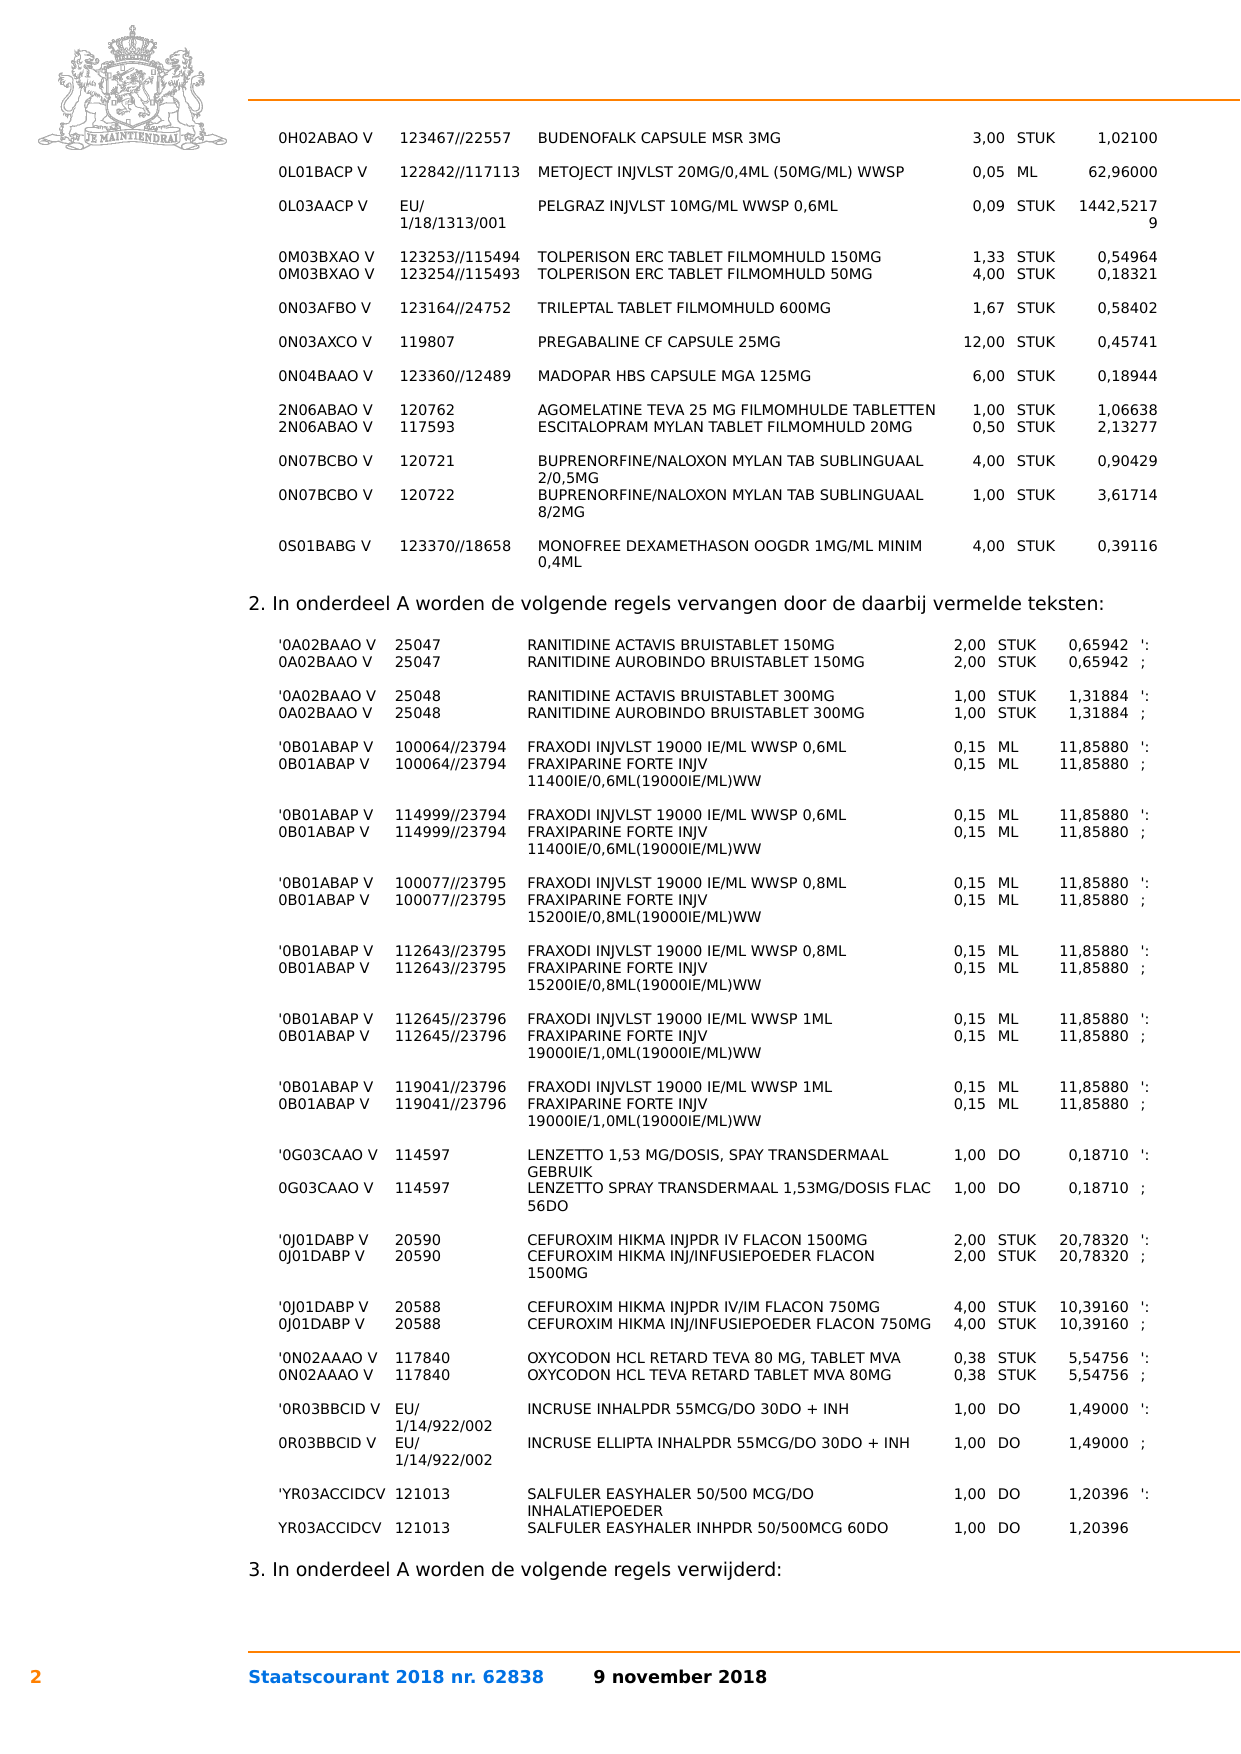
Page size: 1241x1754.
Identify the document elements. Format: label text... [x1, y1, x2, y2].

table_cell [278, 232, 393, 249]
table_cell [521, 722, 939, 739]
table_cell FRAXIPARINE FORTE INJV 15200IE/0,8ML(19000IE/ML)WW [521, 892, 939, 926]
table_cell 1,31884 [1051, 705, 1134, 722]
table_cell OXYCODON HCL TEVA RETARD TABLET MVA 80MG [521, 1367, 939, 1384]
table_cell EU/1/18/1313/001 [394, 198, 532, 232]
table_cell 0,15 [939, 739, 992, 756]
table_cell [389, 1469, 521, 1486]
table_cell DO [992, 1146, 1051, 1180]
table_cell ; [1135, 654, 1163, 671]
table_cell STUK [1011, 538, 1069, 571]
table_cell 0,09 [956, 198, 1011, 232]
table_cell [956, 147, 1011, 164]
table_cell [278, 1384, 388, 1401]
table_cell [278, 181, 393, 198]
table_cell 112643//23795 [389, 943, 521, 960]
table_cell [278, 671, 388, 688]
table_cell 112645//23796 [389, 1011, 521, 1028]
table_cell ': [1135, 807, 1163, 824]
table_cell [1011, 351, 1069, 368]
table_cell 11,85880 [1051, 943, 1134, 960]
table_cell [532, 385, 956, 402]
table_cell 'YR03ACCIDCV [278, 1486, 388, 1520]
table_cell INCRUSE ELLIPTA INHALPDR 55MCG/DO 30DO + INH [521, 1435, 939, 1469]
table_cell 2,00 [939, 654, 992, 671]
table_cell [956, 181, 1011, 198]
table_cell 1,49000 [1051, 1401, 1134, 1435]
table_cell ; [1135, 892, 1163, 926]
table_cell 121013 [389, 1520, 521, 1537]
table_cell [992, 1333, 1051, 1350]
table_cell ML [992, 892, 1051, 926]
table_cell [939, 790, 992, 807]
table_cell 100064//23794 [389, 739, 521, 756]
table_cell [992, 1282, 1051, 1299]
table_cell [521, 994, 939, 1011]
table_cell 0,18710 [1051, 1146, 1134, 1180]
table_cell 0B01ABAP V [278, 892, 388, 926]
table_cell 100077//23795 [389, 892, 521, 926]
table_cell 25047 [389, 654, 521, 671]
table_cell [278, 858, 388, 875]
table_cell [521, 1282, 939, 1299]
table_cell ': [1135, 688, 1163, 705]
table_cell CEFUROXIM HIKMA INJPDR IV FLACON 1500MG [521, 1231, 939, 1248]
table_cell [521, 1214, 939, 1231]
table_cell ; [1135, 824, 1163, 858]
table_cell STUK [992, 1231, 1051, 1248]
table_cell [394, 317, 532, 334]
table_cell [1051, 722, 1134, 739]
table_cell [992, 1214, 1051, 1231]
table_cell 1,00 [939, 1435, 992, 1469]
picture [38, 25, 227, 150]
table_cell 120721 [394, 453, 532, 486]
table_cell [1069, 436, 1163, 452]
table_cell 0,05 [956, 164, 1011, 181]
table_cell '0J01DABP V [278, 1231, 388, 1248]
table_cell [939, 1469, 992, 1486]
table_cell 0M03BXAO V [278, 266, 393, 283]
table_cell ML [992, 824, 1051, 858]
table_cell [521, 1062, 939, 1078]
table_cell [939, 1130, 992, 1146]
table_cell [992, 858, 1051, 875]
table_cell MONOFREE DEXAMETHASON OOGDR 1MG/ML MINIM 0,4ML [532, 538, 956, 571]
table_cell 4,00 [939, 1316, 992, 1333]
table_cell 0,15 [939, 756, 992, 790]
table_cell [532, 520, 956, 537]
table_cell 20,78320 [1051, 1248, 1134, 1282]
table_cell 2N06ABAO V [278, 419, 393, 436]
table_cell [278, 520, 393, 537]
table_cell 0,15 [939, 892, 992, 926]
table_cell [992, 722, 1051, 739]
table_cell FRAXIPARINE FORTE INJV 11400IE/0,6ML(19000IE/ML)WW [521, 756, 939, 790]
table_cell 0,38 [939, 1367, 992, 1384]
table_cell [956, 351, 1011, 368]
table_cell [532, 147, 956, 164]
table_cell 0B01ABAP V [278, 960, 388, 994]
table_cell ; [1135, 1367, 1163, 1384]
table_cell 1,00 [939, 1180, 992, 1214]
table_cell 0J01DABP V [278, 1248, 388, 1282]
table_cell 123253//115494 [394, 249, 532, 266]
table_cell [1051, 1469, 1134, 1486]
table_cell ': [1135, 1486, 1163, 1520]
table_cell 114999//23794 [389, 824, 521, 858]
table_cell 1,00 [939, 1146, 992, 1180]
table_cell ': [1135, 1350, 1163, 1367]
table_cell [278, 147, 393, 164]
table_cell [278, 1062, 388, 1078]
table_cell [992, 994, 1051, 1011]
table_cell [389, 1384, 521, 1401]
table_cell [1135, 994, 1163, 1011]
table_cell 123370//18658 [394, 538, 532, 571]
table_cell 25048 [389, 705, 521, 722]
table_cell [1069, 283, 1163, 300]
table_cell [1135, 1469, 1163, 1486]
table_cell ML [992, 739, 1051, 756]
table_cell PREGABALINE CF CAPSULE 25MG [532, 334, 956, 351]
table_cell [956, 436, 1011, 452]
table_cell [394, 436, 532, 452]
table_cell 0,39116 [1069, 538, 1163, 571]
table_cell [521, 671, 939, 688]
table_cell [521, 1469, 939, 1486]
table_cell 1,00 [939, 1401, 992, 1435]
table_cell 0,15 [939, 1079, 992, 1096]
table_cell FRAXODI INJVLST 19000 IE/ML WWSP 0,8ML [521, 875, 939, 892]
table_cell ; [1135, 1028, 1163, 1062]
table_cell [389, 1062, 521, 1078]
table_cell 0,15 [939, 960, 992, 994]
table_cell 20588 [389, 1316, 521, 1333]
table_cell [278, 926, 388, 943]
table_cell STUK [1011, 198, 1069, 232]
table_cell 123254//115493 [394, 266, 532, 283]
table_cell 11,85880 [1051, 1079, 1134, 1096]
text 2. In onderdeel A worden de volgende regels vervangen door de daarbij vermelde teksten: [248, 593, 1163, 615]
table_cell 25048 [389, 688, 521, 705]
table_cell 0S01BABG V [278, 538, 393, 571]
table_cell 11,85880 [1051, 824, 1134, 858]
table_cell 120722 [394, 486, 532, 520]
table_cell '0B01ABAP V [278, 943, 388, 960]
table_cell 123467//22557 [394, 130, 532, 147]
table_cell EU/1/14/922/002 [389, 1401, 521, 1435]
table_cell 3,00 [956, 130, 1011, 147]
table_cell 2,00 [939, 1248, 992, 1282]
table_cell 1,00 [956, 402, 1011, 418]
table_cell 4,00 [956, 266, 1011, 283]
table_cell STUK [1011, 249, 1069, 266]
table_header ': [1135, 637, 1163, 654]
table_cell 10,39160 [1051, 1299, 1134, 1316]
table_cell ML [1011, 164, 1069, 181]
table_cell 114999//23794 [389, 807, 521, 824]
table_cell [389, 1130, 521, 1146]
table_cell '0B01ABAP V [278, 1011, 388, 1028]
table_cell 1442,52179 [1069, 198, 1163, 232]
table_cell ML [992, 1011, 1051, 1028]
table_cell 10,39160 [1051, 1316, 1134, 1333]
table_cell CEFUROXIM HIKMA INJ/INFUSIEPOEDER FLACON 1500MG [521, 1248, 939, 1282]
table_cell [939, 722, 992, 739]
table_cell [521, 1130, 939, 1146]
table_cell AGOMELATINE TEVA 25 MG FILMOMHULDE TABLETTEN [532, 402, 956, 418]
table_cell ; [1135, 960, 1163, 994]
table_cell 11,85880 [1051, 756, 1134, 790]
table_cell [521, 790, 939, 807]
table_cell [1051, 926, 1134, 943]
table_cell [1135, 1214, 1163, 1231]
table_cell [278, 790, 388, 807]
table_cell 117593 [394, 419, 532, 436]
table_cell FRAXODI INJVLST 19000 IE/ML WWSP 1ML [521, 1079, 939, 1096]
table_cell [956, 385, 1011, 402]
table_cell SALFULER EASYHALER 50/500 MCG/DO INHALATIEPOEDER [521, 1486, 939, 1520]
table_cell '0G03CAAO V [278, 1146, 388, 1180]
table_cell [1051, 1384, 1134, 1401]
table_cell STUK [1011, 266, 1069, 283]
table_cell DO [992, 1520, 1051, 1537]
table_cell 1,31884 [1051, 688, 1134, 705]
table_cell [394, 351, 532, 368]
table_cell OXYCODON HCL RETARD TEVA 80 MG, TABLET MVA [521, 1350, 939, 1367]
table_cell 0G03CAAO V [278, 1180, 388, 1214]
table_cell 1,49000 [1051, 1435, 1134, 1469]
table_cell [1069, 385, 1163, 402]
table_cell STUK [1011, 334, 1069, 351]
table_cell [389, 1282, 521, 1299]
table_cell YR03ACCIDCV [278, 1520, 388, 1537]
table_cell [278, 1282, 388, 1299]
table_cell 0,38 [939, 1350, 992, 1367]
table_cell ': [1135, 943, 1163, 960]
table_cell 11,85880 [1051, 892, 1134, 926]
table_cell 1,00 [939, 1486, 992, 1520]
table_header RANITIDINE ACTAVIS BRUISTABLET 150MG [521, 637, 939, 654]
table_cell 5,54756 [1051, 1367, 1134, 1384]
table_cell [1135, 671, 1163, 688]
table_cell 4,00 [956, 538, 1011, 571]
table_cell ML [992, 943, 1051, 960]
table_cell 20588 [389, 1299, 521, 1316]
table_cell 0,15 [939, 1028, 992, 1062]
table_cell 0B01ABAP V [278, 756, 388, 790]
table_cell 0,15 [939, 1096, 992, 1129]
table_cell 114597 [389, 1146, 521, 1180]
table_cell 100064//23794 [389, 756, 521, 790]
table_cell [394, 385, 532, 402]
table_cell [939, 1333, 992, 1350]
table_cell [389, 1214, 521, 1231]
table_cell [521, 1333, 939, 1350]
table_cell 11,85880 [1051, 807, 1134, 824]
table_cell FRAXIPARINE FORTE INJV 19000IE/1,0ML(19000IE/ML)WW [521, 1028, 939, 1062]
table_cell STUK [992, 1248, 1051, 1282]
table_cell ; [1135, 705, 1163, 722]
table_cell [956, 232, 1011, 249]
table_cell [394, 232, 532, 249]
table_cell 0,15 [939, 1011, 992, 1028]
table_cell FRAXODI INJVLST 19000 IE/ML WWSP 0,6ML [521, 739, 939, 756]
table_cell 0,90429 [1069, 453, 1163, 486]
table_cell 100077//23795 [389, 875, 521, 892]
table_cell [939, 1214, 992, 1231]
table_cell 0N04BAAO V [278, 368, 393, 384]
table_cell [389, 926, 521, 943]
table_cell [956, 283, 1011, 300]
table_cell [992, 926, 1051, 943]
table_cell SALFULER EASYHALER INHPDR 50/500MCG 60DO [521, 1520, 939, 1537]
table_cell [1069, 520, 1163, 537]
table_cell [1011, 385, 1069, 402]
table_cell ML [992, 875, 1051, 892]
table_cell BUPRENORFINE/NALOXON MYLAN TAB SUBLINGUAAL 8/2MG [532, 486, 956, 520]
table_cell [389, 790, 521, 807]
table_cell 20,78320 [1051, 1231, 1134, 1248]
table_cell [1135, 1520, 1163, 1537]
table_cell [389, 858, 521, 875]
table_cell [1051, 1062, 1134, 1078]
table_cell [1069, 317, 1163, 334]
table_cell EU/1/14/922/002 [389, 1435, 521, 1469]
table_cell 0L01BACP V [278, 164, 393, 181]
table_cell FRAXIPARINE FORTE INJV 11400IE/0,6ML(19000IE/ML)WW [521, 824, 939, 858]
table_cell 0N07BCBO V [278, 453, 393, 486]
table_cell 1,20396 [1051, 1520, 1134, 1537]
table_cell [939, 1384, 992, 1401]
table_cell 11,85880 [1051, 739, 1134, 756]
table_cell 11,85880 [1051, 960, 1134, 994]
table_cell RANITIDINE ACTAVIS BRUISTABLET 300MG [521, 688, 939, 705]
table_cell METOJECT INJVLST 20MG/0,4ML (50MG/ML) WWSP [532, 164, 956, 181]
table_cell CEFUROXIM HIKMA INJ/INFUSIEPOEDER FLACON 750MG [521, 1316, 939, 1333]
table_cell ML [992, 807, 1051, 824]
table_cell TOLPERISON ERC TABLET FILMOMHULD 50MG [532, 266, 956, 283]
table_cell [532, 351, 956, 368]
table_cell '0N02AAAO V [278, 1350, 388, 1367]
table_cell 0R03BBCID V [278, 1435, 388, 1469]
table_cell ; [1135, 1435, 1163, 1469]
table_cell ML [992, 1096, 1051, 1129]
table_cell ML [992, 960, 1051, 994]
table_cell [1135, 1130, 1163, 1146]
table_cell 0,18321 [1069, 266, 1163, 283]
table_cell [1011, 232, 1069, 249]
table_cell 0,65942 [1051, 654, 1134, 671]
table_cell ; [1135, 1096, 1163, 1129]
table_cell [278, 436, 393, 452]
table_cell [1011, 283, 1069, 300]
table_cell 4,00 [956, 453, 1011, 486]
table_cell [1135, 858, 1163, 875]
table_cell LENZETTO SPRAY TRANSDERMAAL 1,53MG/DOSIS FLAC 56DO [521, 1180, 939, 1214]
table_cell 20590 [389, 1231, 521, 1248]
table_cell STUK [992, 688, 1051, 705]
table_cell FRAXIPARINE FORTE INJV 15200IE/0,8ML(19000IE/ML)WW [521, 960, 939, 994]
table_cell 0,18944 [1069, 368, 1163, 384]
table_cell 1,00 [956, 486, 1011, 520]
table_cell ; [1135, 1248, 1163, 1282]
table_cell [532, 232, 956, 249]
table_cell '0J01DABP V [278, 1299, 388, 1316]
table_cell [1135, 722, 1163, 739]
table_cell [1011, 147, 1069, 164]
table_cell STUK [992, 705, 1051, 722]
table_cell [1135, 1062, 1163, 1078]
table_cell 123360//12489 [394, 368, 532, 384]
table_cell 2,00 [939, 1231, 992, 1248]
table_cell 0N02AAAO V [278, 1367, 388, 1384]
table_cell 121013 [389, 1486, 521, 1520]
table_cell FRAXODI INJVLST 19000 IE/ML WWSP 0,6ML [521, 807, 939, 824]
table_cell 0,18710 [1051, 1180, 1134, 1214]
table_cell 0B01ABAP V [278, 1096, 388, 1129]
table_cell 3,61714 [1069, 486, 1163, 520]
table_cell STUK [1011, 453, 1069, 486]
table_cell STUK [1011, 486, 1069, 520]
table_cell [278, 283, 393, 300]
table_cell [389, 1333, 521, 1350]
table_header 2,00 [939, 637, 992, 654]
table_header STUK [992, 637, 1051, 654]
table_cell 0,54964 [1069, 249, 1163, 266]
table_cell [939, 858, 992, 875]
table_cell STUK [992, 1299, 1051, 1316]
table_header '0A02BAAO V [278, 637, 388, 654]
table_cell '0R03BBCID V [278, 1401, 388, 1435]
table_cell LENZETTO 1,53 MG/DOSIS, SPAY TRANSDERMAAL GEBRUIK [521, 1146, 939, 1180]
table_cell [1069, 351, 1163, 368]
table_cell [1051, 994, 1134, 1011]
table_cell [1135, 1333, 1163, 1350]
table_cell [394, 520, 532, 537]
table_cell [278, 1214, 388, 1231]
table_cell TRILEPTAL TABLET FILMOMHULD 600MG [532, 300, 956, 317]
table_cell 20590 [389, 1248, 521, 1282]
table_cell [1135, 1282, 1163, 1299]
table_cell DO [992, 1435, 1051, 1469]
table_cell RANITIDINE AUROBINDO BRUISTABLET 150MG [521, 654, 939, 671]
table_cell 0,15 [939, 875, 992, 892]
table_cell STUK [992, 1367, 1051, 1384]
table_cell [389, 994, 521, 1011]
table_cell [278, 385, 393, 402]
table_cell [521, 1384, 939, 1401]
table_cell [992, 1130, 1051, 1146]
table_cell 114597 [389, 1180, 521, 1214]
table_cell 1,06638 [1069, 402, 1163, 418]
table_cell STUK [1011, 130, 1069, 147]
table_cell ': [1135, 1401, 1163, 1435]
table_cell STUK [1011, 402, 1069, 418]
table_cell RANITIDINE AUROBINDO BRUISTABLET 300MG [521, 705, 939, 722]
table_cell CEFUROXIM HIKMA INJPDR IV/IM FLACON 750MG [521, 1299, 939, 1316]
text 3. In onderdeel A worden de volgende regels verwijderd: [248, 1559, 1163, 1581]
table_cell STUK [1011, 300, 1069, 317]
table_cell 1,00 [939, 1520, 992, 1537]
table_cell FRAXODI INJVLST 19000 IE/ML WWSP 0,8ML [521, 943, 939, 960]
table_cell [992, 790, 1051, 807]
table_cell [1051, 858, 1134, 875]
table_cell [1135, 1384, 1163, 1401]
table_cell 0N03AXCO V [278, 334, 393, 351]
table_cell DO [992, 1180, 1051, 1214]
table_cell [389, 722, 521, 739]
table_cell 122842//117113 [394, 164, 532, 181]
table_cell 1,00 [939, 688, 992, 705]
table_cell ': [1135, 739, 1163, 756]
table_cell 0,15 [939, 943, 992, 960]
table_cell STUK [992, 1316, 1051, 1333]
table_cell ML [992, 756, 1051, 790]
table_cell 11,85880 [1051, 1096, 1134, 1129]
table_cell [278, 317, 393, 334]
table_cell [956, 317, 1011, 334]
table_cell 0,50 [956, 419, 1011, 436]
table_cell [956, 520, 1011, 537]
table_cell 112643//23795 [389, 960, 521, 994]
table_cell STUK [1011, 419, 1069, 436]
table_cell ML [992, 1079, 1051, 1096]
table_cell DO [992, 1486, 1051, 1520]
table_cell [939, 671, 992, 688]
table_cell [394, 181, 532, 198]
table_cell [532, 283, 956, 300]
table_cell [278, 994, 388, 1011]
table_cell 0,58402 [1069, 300, 1163, 317]
table_cell FRAXIPARINE FORTE INJV 19000IE/1,0ML(19000IE/ML)WW [521, 1096, 939, 1129]
table_cell [939, 994, 992, 1011]
table_cell 123164//24752 [394, 300, 532, 317]
table_cell [394, 283, 532, 300]
table_cell PELGRAZ INJVLST 10MG/ML WWSP 0,6ML [532, 198, 956, 232]
table_cell 0H02ABAO V [278, 130, 393, 147]
table_cell [1011, 436, 1069, 452]
table_cell [992, 1384, 1051, 1401]
table_cell STUK [1011, 368, 1069, 384]
table_cell [278, 722, 388, 739]
table_cell [394, 147, 532, 164]
table_cell 0B01ABAP V [278, 824, 388, 858]
table_cell 0M03BXAO V [278, 249, 393, 266]
table_cell [1051, 790, 1134, 807]
table_cell [1051, 1333, 1134, 1350]
table_cell ': [1135, 1231, 1163, 1248]
table_cell 117840 [389, 1350, 521, 1367]
table_cell TOLPERISON ERC TABLET FILMOMHULD 150MG [532, 249, 956, 266]
table_cell [992, 1469, 1051, 1486]
table_cell ': [1135, 1011, 1163, 1028]
table_cell 62,96000 [1069, 164, 1163, 181]
table_cell 1,20396 [1051, 1486, 1134, 1520]
table_cell 0N07BCBO V [278, 486, 393, 520]
table_cell ; [1135, 1316, 1163, 1333]
table_cell ; [1135, 756, 1163, 790]
table_cell [1069, 232, 1163, 249]
table_cell 6,00 [956, 368, 1011, 384]
table_cell 119041//23796 [389, 1079, 521, 1096]
table_cell [521, 926, 939, 943]
table_cell STUK [992, 1350, 1051, 1367]
table_cell [278, 1469, 388, 1486]
table_cell [1011, 520, 1069, 537]
table_cell 11,85880 [1051, 1028, 1134, 1062]
table_header 0,65942 [1051, 637, 1134, 654]
table_cell 11,85880 [1051, 875, 1134, 892]
table_cell STUK [992, 654, 1051, 671]
table_cell '0B01ABAP V [278, 1079, 388, 1096]
table_cell [1051, 1282, 1134, 1299]
table_cell [1051, 1130, 1134, 1146]
table_cell 12,00 [956, 334, 1011, 351]
table_cell ': [1135, 875, 1163, 892]
table_cell 2,13277 [1069, 419, 1163, 436]
table_cell [1051, 1214, 1134, 1231]
table_cell [1011, 181, 1069, 198]
table_cell ': [1135, 1146, 1163, 1180]
table_cell [992, 671, 1051, 688]
table_cell [939, 1282, 992, 1299]
table_cell 0J01DABP V [278, 1316, 388, 1333]
table_cell [1051, 671, 1134, 688]
table_cell INCRUSE INHALPDR 55MCG/DO 30DO + INH [521, 1401, 939, 1435]
table_cell [1069, 181, 1163, 198]
table_cell 117840 [389, 1367, 521, 1384]
table_cell 4,00 [939, 1299, 992, 1316]
table_cell 1,67 [956, 300, 1011, 317]
table_cell 1,33 [956, 249, 1011, 266]
table_cell FRAXODI INJVLST 19000 IE/ML WWSP 1ML [521, 1011, 939, 1028]
table_cell 0L03AACP V [278, 198, 393, 232]
table_cell '0B01ABAP V [278, 807, 388, 824]
table_cell [1011, 317, 1069, 334]
table_cell ; [1135, 1180, 1163, 1214]
table_cell ': [1135, 1079, 1163, 1096]
table_cell 1,00 [939, 705, 992, 722]
table_cell ': [1135, 1299, 1163, 1316]
table_cell 11,85880 [1051, 1011, 1134, 1028]
table_cell [1135, 790, 1163, 807]
table_cell [389, 671, 521, 688]
table_cell 0,45741 [1069, 334, 1163, 351]
table_cell [521, 858, 939, 875]
table_cell '0B01ABAP V [278, 875, 388, 892]
table_cell 1,02100 [1069, 130, 1163, 147]
table_cell 112645//23796 [389, 1028, 521, 1062]
table_cell 5,54756 [1051, 1350, 1134, 1367]
table_cell ML [992, 1028, 1051, 1062]
table_cell 0,15 [939, 807, 992, 824]
table_cell [1069, 147, 1163, 164]
table_cell 0A02BAAO V [278, 654, 388, 671]
table_header 25047 [389, 637, 521, 654]
table_cell MADOPAR HBS CAPSULE MGA 125MG [532, 368, 956, 384]
table_cell 0A02BAAO V [278, 705, 388, 722]
table_cell [532, 317, 956, 334]
table_cell [1135, 926, 1163, 943]
table_cell BUPRENORFINE/NALOXON MYLAN TAB SUBLINGUAAL 2/0,5MG [532, 453, 956, 486]
table_cell [278, 351, 393, 368]
table_cell '0B01ABAP V [278, 739, 388, 756]
table_cell [278, 1130, 388, 1146]
table_cell [278, 1333, 388, 1350]
table_cell 119041//23796 [389, 1096, 521, 1129]
table_cell 2N06ABAO V [278, 402, 393, 418]
table_cell [939, 926, 992, 943]
table_cell 119807 [394, 334, 532, 351]
table_cell [939, 1062, 992, 1078]
table_cell [532, 181, 956, 198]
table_cell BUDENOFALK CAPSULE MSR 3MG [532, 130, 956, 147]
table_cell [992, 1062, 1051, 1078]
table_cell [532, 436, 956, 452]
table_cell ESCITALOPRAM MYLAN TABLET FILMOMHULD 20MG [532, 419, 956, 436]
table_cell 0B01ABAP V [278, 1028, 388, 1062]
table_cell DO [992, 1401, 1051, 1435]
table_cell 0,15 [939, 824, 992, 858]
table_cell '0A02BAAO V [278, 688, 388, 705]
table_cell 120762 [394, 402, 532, 418]
table_cell 0N03AFBO V [278, 300, 393, 317]
